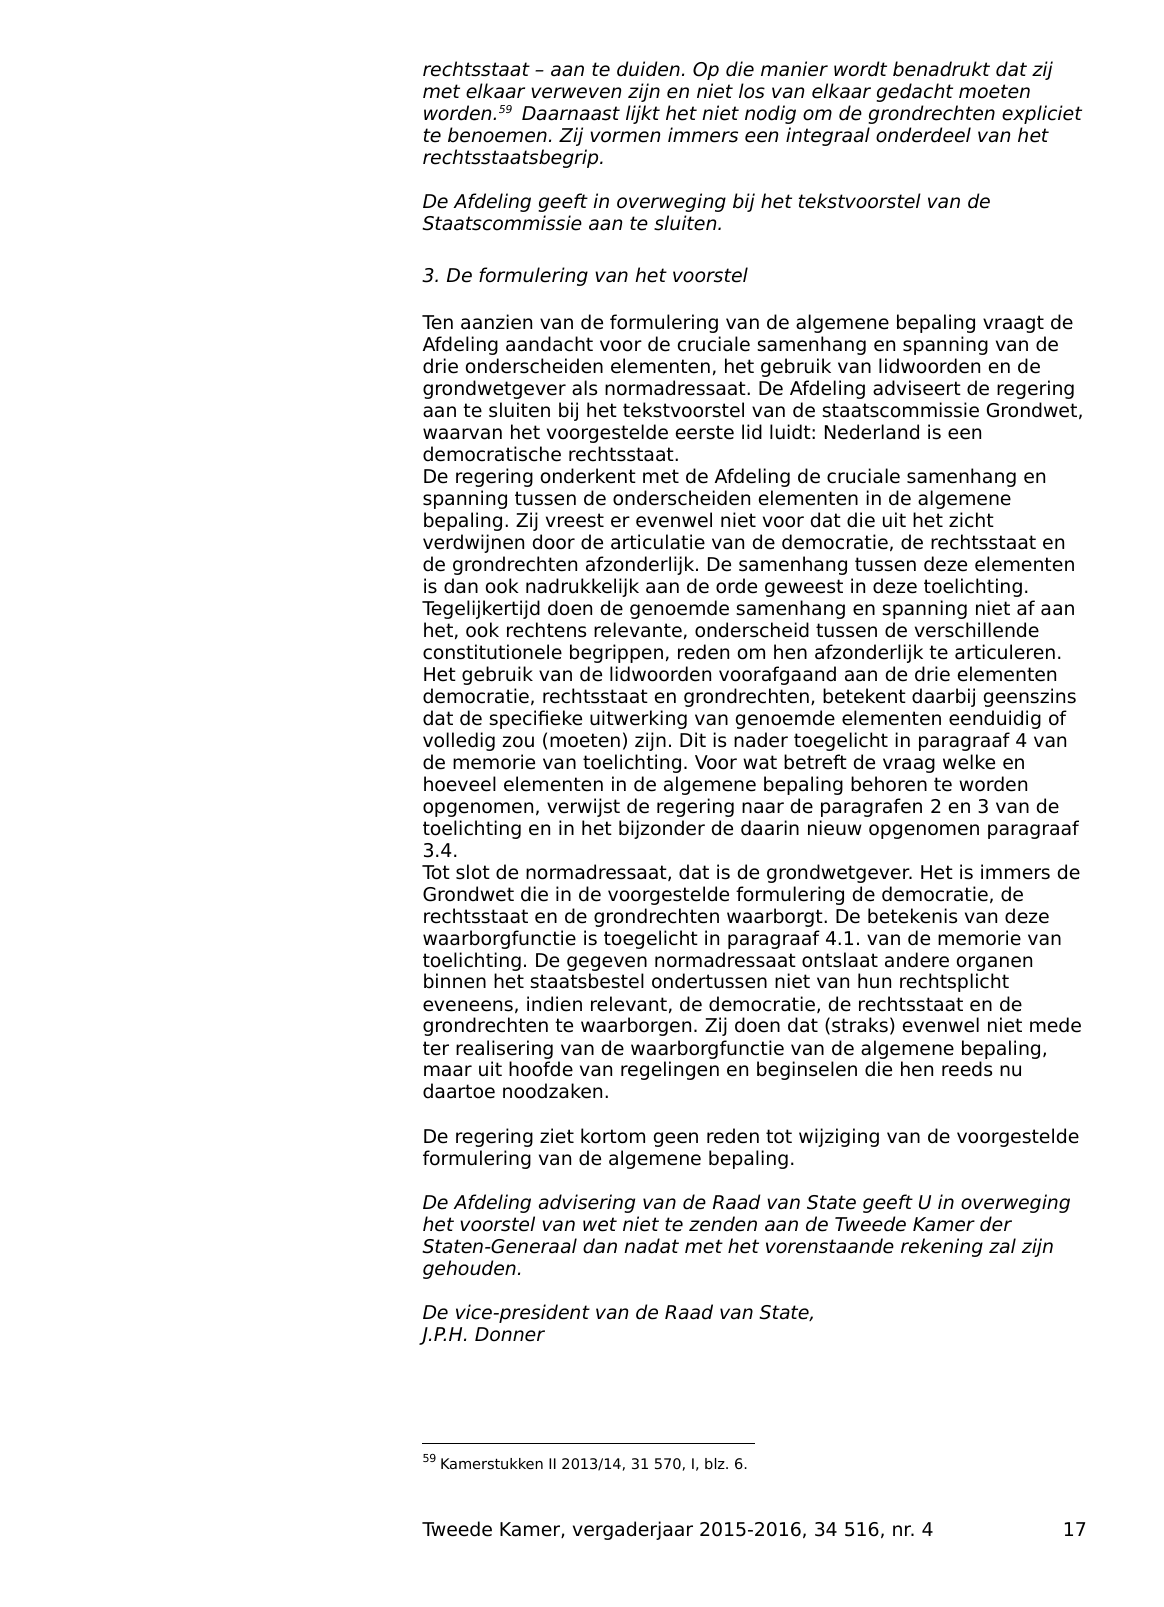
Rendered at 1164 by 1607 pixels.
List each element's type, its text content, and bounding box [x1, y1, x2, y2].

text rechtsstaat – aan te duiden. Op die manier wordt benadrukt dat zij met elkaar verweven zijn en niet los van elkaar gedacht moeten worden. Daarnaast lijkt het niet nodig om de grondrechten expliciet te benoemen. Zij vormen immers een integraal onderdeel van het rechtsstaatsbegrip. [422, 59, 1087, 169]
text Kamerstukken II 2013/14, 31 570, I, blz. 6. [422, 1452, 1087, 1474]
text De regering ziet kortom geen reden tot wijziging van de voorgestelde formulering van de algemene bepaling. [422, 1126, 1087, 1169]
text De Afdeling advisering van de Raad van State geeft U in overweging het voorstel van wet niet te zenden aan de Tweede Kamer der Staten-Generaal dan nadat met het vorenstaande rekening zal zijn gehouden. [422, 1192, 1087, 1279]
text Ten aanzien van de formulering van de algemene bepaling vraagt de Afdeling aandacht voor de cruciale samenhang en spanning van de drie onderscheiden elementen, het gebruik van lidwoorden en de grondwetgever als normadressaat. De Afdeling adviseert de regering aan te sluiten bij het tekstvoorstel van de staatscommissie Grondwet, waarvan het voorgestelde eerste lid luidt: Nederland is een democratische rechtsstaat. [422, 312, 1087, 466]
text J.P.H. Donner [422, 1324, 1087, 1346]
text De vice-president van de Raad van State, [422, 1302, 1087, 1324]
text De regering onderkent met de Afdeling de cruciale samenhang en spanning tussen de onderscheiden elementen in de algemene bepaling. Zij vreest er evenwel niet voor dat die uit het zicht verdwijnen door de articulatie van de democratie, de rechtsstaat en de grondrechten afzonderlijk. De samenhang tussen deze elementen is dan ook nadrukkelijk aan de orde geweest in deze toelichting. Tegelijkertijd doen de genoemde samenhang en spanning niet af aan het, ook rechtens relevante, onderscheid tussen de verschillende constitutionele begrippen, reden om hen afzonderlijk te articuleren. Het gebruik van de lidwoorden voorafgaand aan de drie elementen democratie, rechtsstaat en grondrechten, betekent daarbij geenszins dat de specifieke uitwerking van genoemde elementen eenduidig of volledig zou (moeten) zijn. Dit is nader toegelicht in paragraaf 4 van de memorie van toelichting. Voor wat betreft de vraag welke en hoeveel elementen in de algemene bepaling behoren te worden opgenomen, verwijst de regering naar de paragrafen 2 en 3 van de toelichting en in het bijzonder de daarin nieuw opgenomen paragraaf 3.4. [422, 466, 1087, 862]
text Tot slot de normadressaat, dat is de grondwetgever. Het is immers de Grondwet die in de voorgestelde formulering de democratie, de rechtsstaat en de grondrechten waarborgt. De betekenis van deze waarborgfunctie is toegelicht in paragraaf 4.1. van de memorie van toelichting. De gegeven normadressaat ontslaat andere organen binnen het staatsbestel ondertussen niet van hun rechtsplicht eveneens, indien relevant, de democratie, de rechtsstaat en de grondrechten te waarborgen. Zij doen dat (straks) evenwel niet mede ter realisering van de waarborgfunctie van de algemene bepaling, maar uit hoofde van regelingen en beginselen die hen reeds nu daartoe noodzaken. [422, 862, 1087, 1103]
text De Afdeling geeft in overweging bij het tekstvoorstel van de Staatscommissie aan te sluiten. [422, 191, 1087, 235]
subtitle 3. De formulering van het voorstel [422, 265, 1087, 287]
